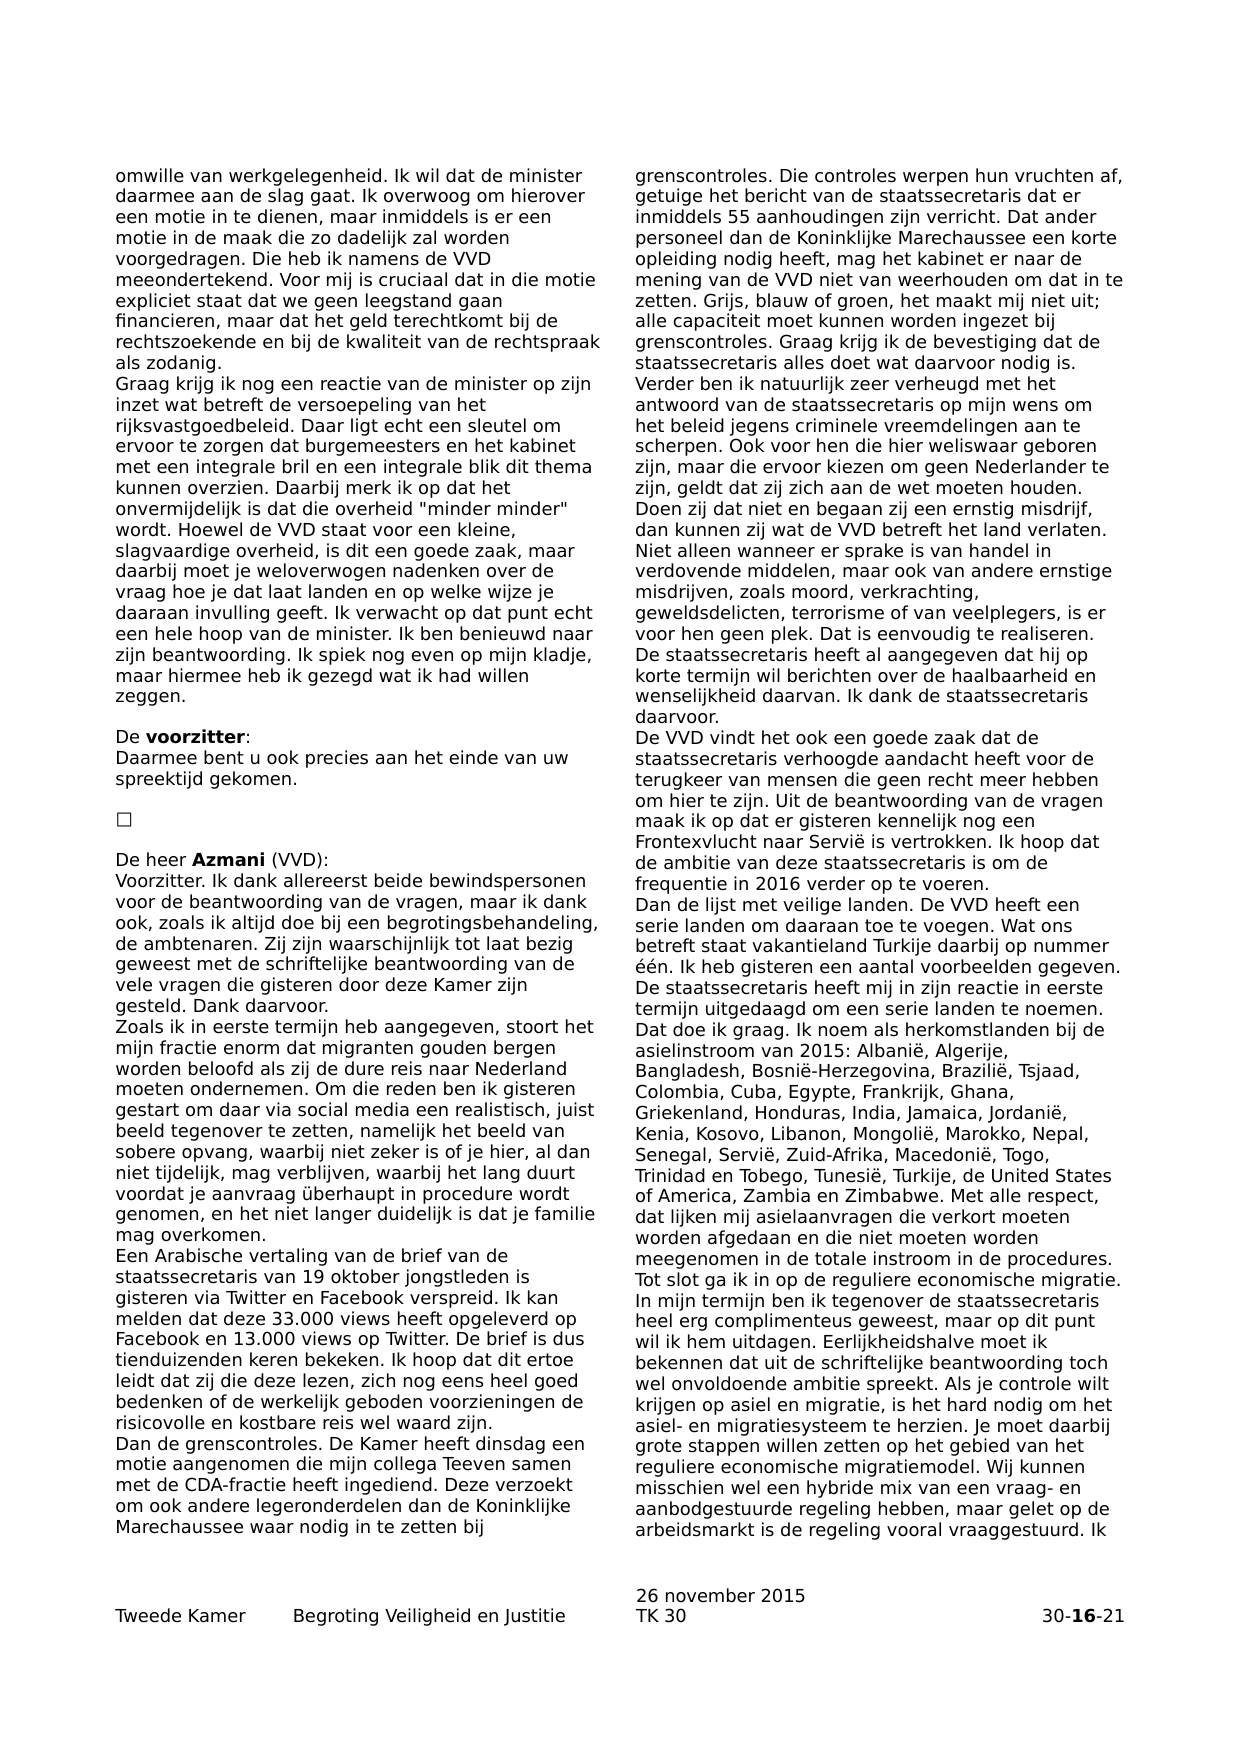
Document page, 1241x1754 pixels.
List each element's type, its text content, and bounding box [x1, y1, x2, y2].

text De voorzitter: [115, 727, 605, 748]
text Zoals ik in eerste termijn heb aangegeven, stoort het mijn fractie enorm dat migranten gouden bergen worden beloofd als zij de dure reis naar Nederland moeten ondernemen. Om die reden ben ik gisteren gestart om daar via social media een realistisch, juist beeld tegenover te zetten, namelijk het beeld van sobere opvang, waarbij niet zeker is of je hier, al dan niet tijdelijk, mag verblijven, waarbij het lang duurt voordat je aanvraag überhaupt in procedure wordt genomen, en het niet langer duidelijk is dat je familie mag overkomen. [115, 1017, 605, 1246]
text Tot slot ga ik in op de reguliere economische migratie. In mijn termijn ben ik tegenover de staatssecretaris heel erg complimenteus geweest, maar op dit punt wil ik hem uitdagen. Eerlijkheidshalve moet ik bekennen dat uit de schriftelijke beantwoording toch wel onvoldoende ambitie spreekt. Als je controle wilt krijgen op asiel en migratie, is het hard nodig om het asiel- en migratiesysteem te herzien. Je moet daarbij grote stappen willen zetten op het gebied van het reguliere economische migratiemodel. Wij kunnen misschien wel een hybride mix van een vraag- en aanbodgestuurde regeling hebben, maar gelet op de arbeidsmarkt is de regeling vooral vraaggestuurd. Ik [635, 1269, 1125, 1540]
text ⬜ [115, 809, 605, 830]
text Graag krijg ik nog een reactie van de minister op zijn inzet wat betreft de versoepeling van het rijksvastgoedbeleid. Daar ligt echt een sleutel om ervoor te zorgen dat burgemeesters en het kabinet met een integrale bril en een integrale blik dit thema kunnen overzien. Daarbij merk ik op dat het onvermijdelijk is dat die overheid "minder minder" wordt. Hoewel de VVD staat voor een kleine, slagvaardige overheid, is dit een goede zaak, maar daarbij moet je weloverwogen nadenken over de vraag hoe je dat laat landen en op welke wijze je daaraan invulling geeft. Ik verwacht op dat punt echt een hele hoop van de minister. Ik ben benieuwd naar zijn beantwoording. Ik spiek nog even op mijn kladje, maar hiermee heb ik gezegd wat ik had willen zeggen. [115, 374, 605, 707]
text Daarmee bent u ook precies aan het einde van uw spreektijd gekomen. [115, 748, 605, 789]
text omwille van werkgelegenheid. Ik wil dat de minister daarmee aan de slag gaat. Ik overwoog om hierover een motie in te dienen, maar inmiddels is er een motie in de maak die zo dadelijk zal worden voorgedragen. Die heb ik namens de VVD meeondertekend. Voor mij is cruciaal dat in die motie expliciet staat dat we geen leegstand gaan financieren, maar dat het geld terechtkomt bij de rechtszoekende en bij de kwaliteit van de rechtspraak als zodanig. [115, 165, 605, 374]
text Voorzitter. Ik dank allereerst beide bewindspersonen voor de beantwoording van de vragen, maar ik dank ook, zoals ik altijd doe bij een begrotingsbehandeling, de ambtenaren. Zij zijn waarschijnlijk tot laat bezig geweest met de schriftelijke beantwoording van de vele vragen die gisteren door deze Kamer zijn gesteld. Dank daarvoor. [115, 871, 605, 1017]
text Verder ben ik natuurlijk zeer verheugd met het antwoord van de staatssecretaris op mijn wens om het beleid jegens criminele vreemdelingen aan te scherpen. Ook voor hen die hier weliswaar geboren zijn, maar die ervoor kiezen om geen Nederlander te zijn, geldt dat zij zich aan de wet moeten houden. Doen zij dat niet en begaan zij een ernstig misdrijf, dan kunnen zij wat de VVD betreft het land verlaten. Niet alleen wanneer er sprake is van handel in verdovende middelen, maar ook van andere ernstige misdrijven, zoals moord, verkrachting, geweldsdelicten, terrorisme of van veelplegers, is er voor hen geen plek. Dat is eenvoudig te realiseren. De staatssecretaris heeft al aangegeven dat hij op korte termijn wil berichten over de haalbaarheid en wenselijkheid daarvan. Ik dank de staatssecretaris daarvoor. [635, 374, 1125, 728]
text Dan de lijst met veilige landen. De VVD heeft een serie landen om daaraan toe te voegen. Wat ons betreft staat vakantieland Turkije daarbij op nummer één. Ik heb gisteren een aantal voorbeelden gegeven. De staatssecretaris heeft mij in zijn reactie in eerste termijn uitgedaagd om een serie landen te noemen. Dat doe ik graag. Ik noem als herkomstlanden bij de asielinstroom van 2015: Albanië, Algerije, Bangladesh, Bosnië-Herzegovina, Brazilië, Tsjaad, Colombia, Cuba, Egypte, Frankrijk, Ghana, Griekenland, Honduras, India, Jamaica, Jordanië, Kenia, Kosovo, Libanon, Mongolië, Marokko, Nepal, Senegal, Servië, Zuid-Afrika, Macedonië, Togo, Trinidad en Tobego, Tunesië, Turkije, de United States of America, Zambia en Zimbabwe. Met alle respect, dat lijken mij asielaanvragen die verkort moeten worden afgedaan en die niet moeten worden meegenomen in de totale instroom in de procedures. [635, 894, 1125, 1269]
text De VVD vindt het ook een goede zaak dat de staatssecretaris verhoogde aandacht heeft voor de terugkeer van mensen die geen recht meer hebben om hier te zijn. Uit de beantwoording van de vragen maak ik op dat er gisteren kennelijk nog een Frontexvlucht naar Servië is vertrokken. Ik hoop dat de ambitie van deze staatssecretaris is om de frequentie in 2016 verder op te voeren. [635, 728, 1125, 894]
text Dan de grenscontroles. De Kamer heeft dinsdag een motie aangenomen die mijn collega Teeven samen met de CDA-fractie heeft ingediend. Deze verzoekt om ook andere legeronderdelen dan de Koninklijke Marechaussee waar nodig in te zetten bij [115, 1433, 605, 1537]
text grenscontroles. Die controles werpen hun vruchten af, getuige het bericht van de staatssecretaris dat er inmiddels 55 aanhoudingen zijn verricht. Dat ander personeel dan de Koninklijke Marechaussee een korte opleiding nodig heeft, mag het kabinet er naar de mening van de VVD niet van weerhouden om dat in te zetten. Grijs, blauw of groen, het maakt mij niet uit; alle capaciteit moet kunnen worden ingezet bij grenscontroles. Graag krijg ik de bevestiging dat de staatssecretaris alles doet wat daarvoor nodig is. [635, 165, 1125, 374]
text De heer Azmani (VVD): [115, 850, 605, 871]
text Een Arabische vertaling van de brief van de staatssecretaris van 19 oktober jongstleden is gisteren via Twitter en Facebook verspreid. Ik kan melden dat deze 33.000 views heeft opgeleverd op Facebook en 13.000 views op Twitter. De brief is dus tienduizenden keren bekeken. Ik hoop dat dit ertoe leidt dat zij die deze lezen, zich nog eens heel goed bedenken of de werkelijk geboden voorzieningen de risicovolle en kostbare reis wel waard zijn. [115, 1246, 605, 1433]
